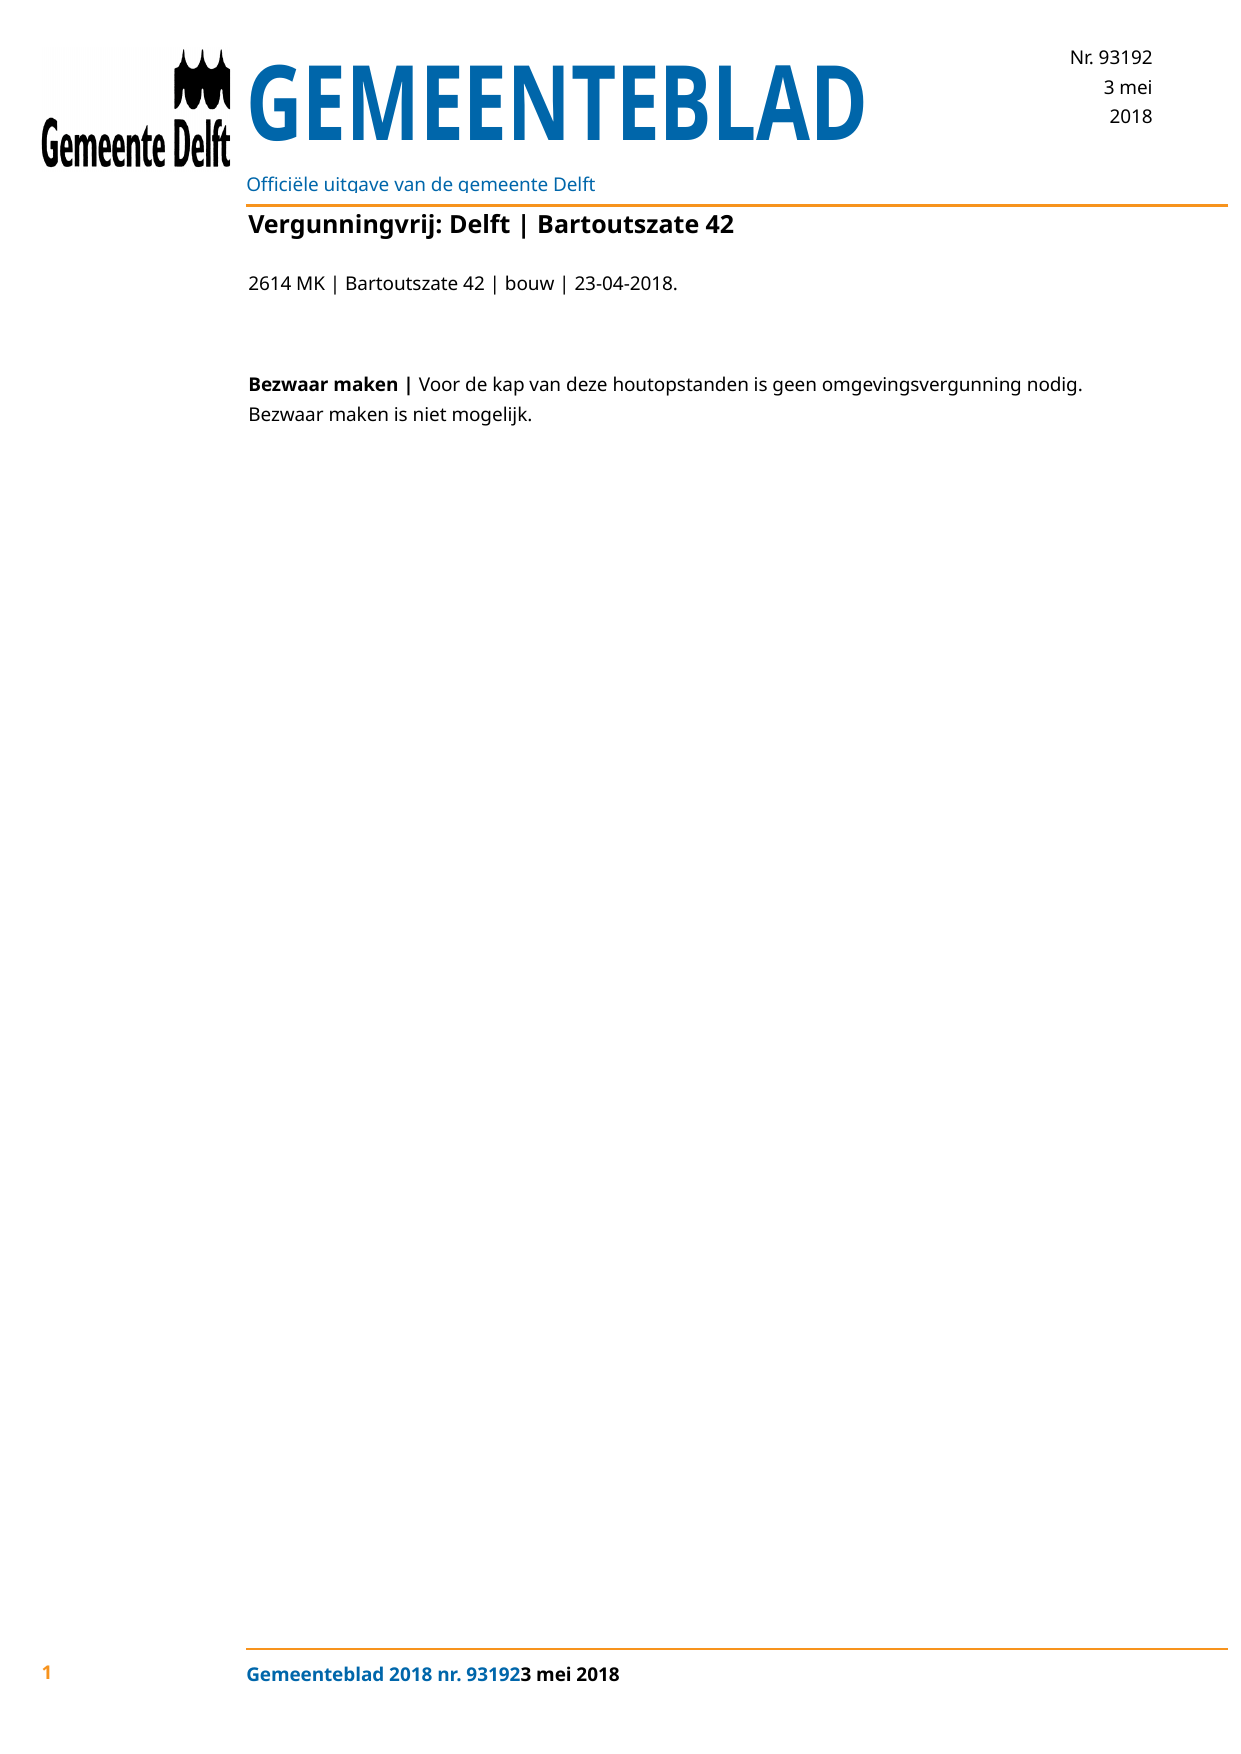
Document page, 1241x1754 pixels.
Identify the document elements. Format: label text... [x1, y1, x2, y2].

picture [41, 47, 231, 172]
text 2614 MK | Bartoutszate 42 | bouw | 23-04-2018. [248, 270, 1152, 296]
text Bezwaar maken | Voor de kap van deze houtopstanden is geen omgevingsvergunning nodig. Bezwaar maken is niet mogelijk. [248, 371, 1152, 426]
text Vergunningvrij: Delft | Bartoutszate 42 [248, 207, 1152, 241]
